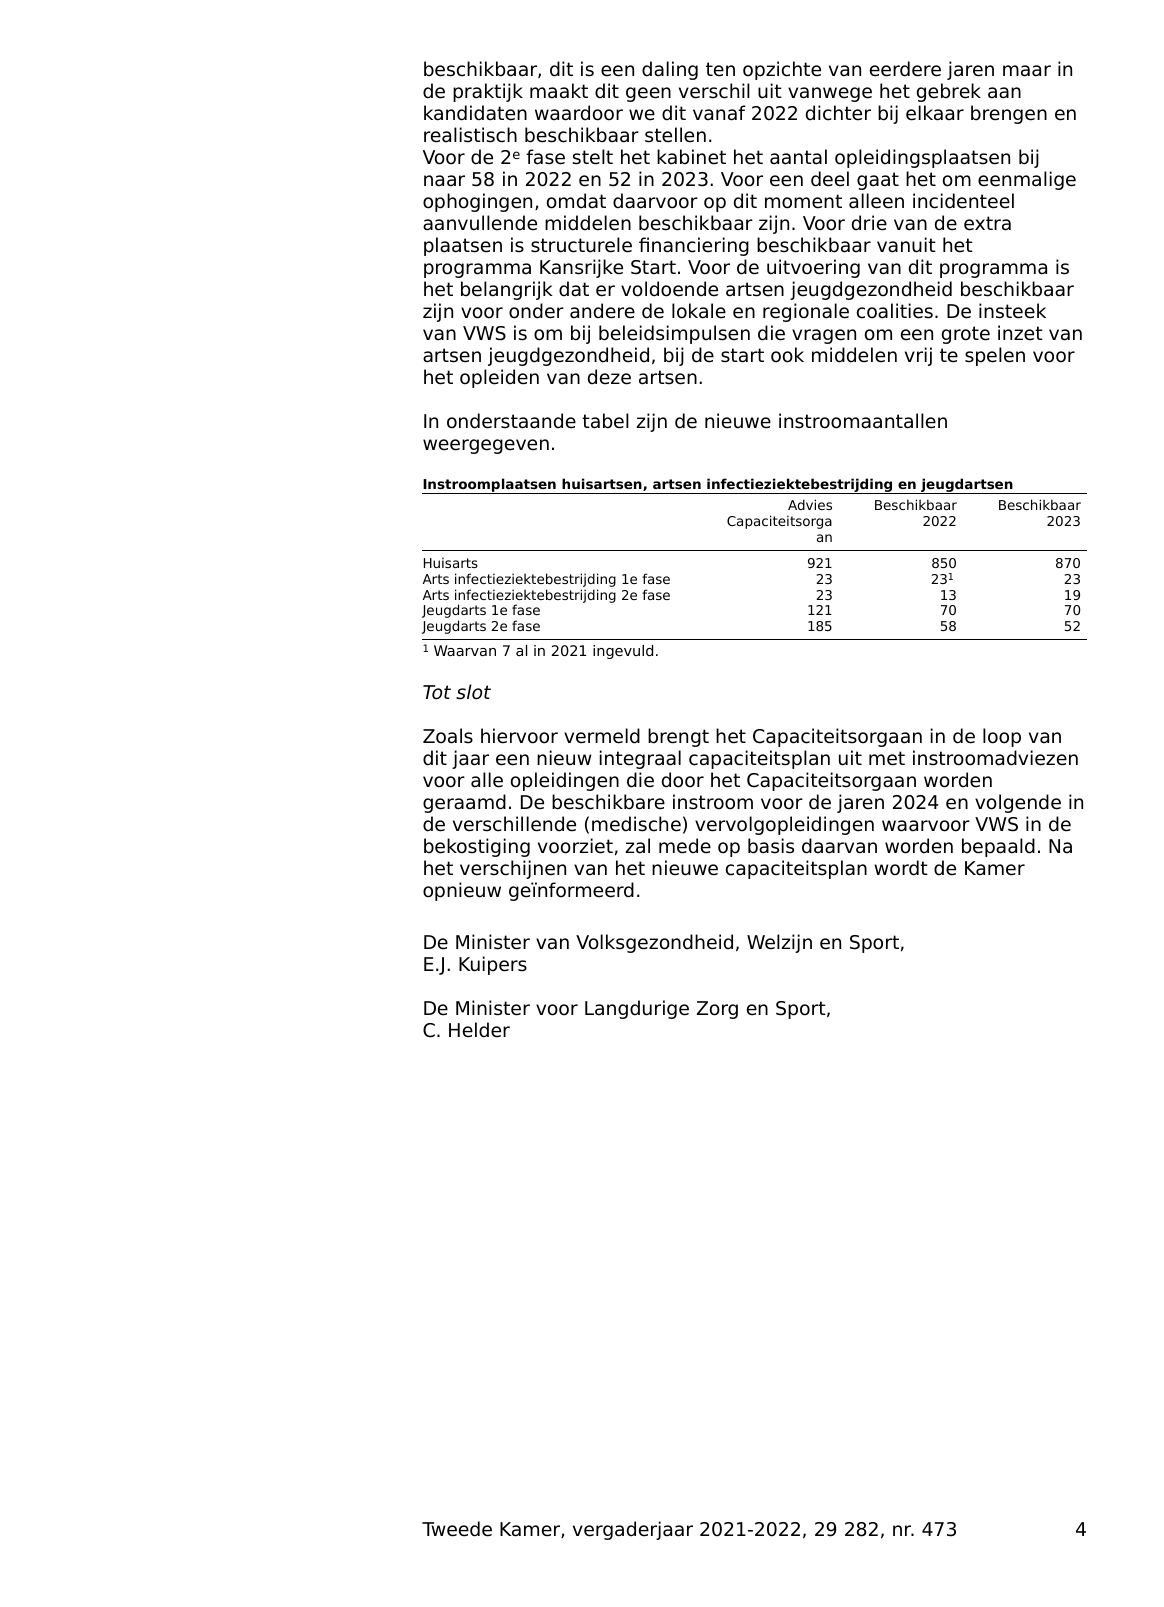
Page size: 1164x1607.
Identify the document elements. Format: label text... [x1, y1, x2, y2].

text In onderstaande tabel zijn de nieuwe instroomaantallen weergegeven. [422, 411, 1087, 455]
table_cell 19 [963, 587, 1087, 603]
text De Minister van Volksgezondheid, Welzijn en Sport, E.J. Kuipers [422, 932, 1087, 976]
table_cell 231 [839, 572, 963, 587]
table_cell 185 [715, 619, 838, 639]
table_cell 1 Waarvan 7 al in 2021 ingevuld. [422, 640, 1087, 660]
table_cell 23 [963, 572, 1087, 587]
table_cell 13 [839, 587, 963, 603]
table_cell Arts infectieziektebestrijding 2e fase [422, 587, 714, 603]
table_cell 870 [963, 551, 1087, 572]
table_cell 23 [715, 587, 838, 603]
table_cell Jeugdarts 2e fase [422, 619, 714, 639]
table_cell 121 [715, 603, 838, 619]
text Voor de 2e fase stelt het kabinet het aantal opleidingsplaatsen bij naar 58 in 2022 en 52 in 2023. Voor een deel gaat het om eenmalige ophogingen, omdat daarvoor op dit moment alleen incidenteel aanvullende middelen beschikbaar zijn. Voor drie van de extra plaatsen is structurele financiering beschikbaar vanuit het programma Kansrijke Start. Voor de uitvoering van dit programma is het belangrijk dat er voldoende artsen jeugdgezondheid beschikbaar zijn voor onder andere de lokale en regionale coalities. De insteek van VWS is om bij beleidsimpulsen die vragen om een grote inzet van artsen jeugdgezondheid, bij de start ook middelen vrij te spelen voor het opleiden van deze artsen. [422, 147, 1087, 389]
table_cell Advies Capaciteitsorgaan [715, 494, 838, 550]
table_cell Beschikbaar 2023 [963, 494, 1087, 550]
table_cell Beschikbaar 2022 [839, 494, 963, 550]
table_cell Jeugdarts 1e fase [422, 603, 714, 619]
table_cell [422, 494, 714, 550]
table_cell Arts infectieziektebestrijding 1e fase [422, 572, 714, 587]
table_cell 70 [963, 603, 1087, 619]
table_cell 921 [715, 551, 838, 572]
text De Minister voor Langdurige Zorg en Sport, C. Helder [422, 998, 1087, 1042]
table_cell 70 [839, 603, 963, 619]
text beschikbaar, dit is een daling ten opzichte van eerdere jaren maar in de praktijk maakt dit geen verschil uit vanwege het gebrek aan kandidaten waardoor we dit vanaf 2022 dichter bij elkaar brengen en realistisch beschikbaar stellen. [422, 59, 1087, 147]
table_cell Huisarts [422, 551, 714, 572]
table_cell 850 [839, 551, 963, 572]
table_cell 23 [715, 572, 838, 587]
table_header Instroomplaatsen huisartsen, artsen infectieziektebestrijding en jeugdartsen [422, 477, 1087, 492]
subtitle Tot slot [422, 682, 1087, 704]
text Zoals hiervoor vermeld brengt het Capaciteitsorgaan in de loop van dit jaar een nieuw integraal capaciteitsplan uit met instroomadviezen voor alle opleidingen die door het Capaciteitsorgaan worden geraamd. De beschikbare instroom voor de jaren 2024 en volgende in de verschillende (medische) vervolgopleidingen waarvoor VWS in de bekostiging voorziet, zal mede op basis daarvan worden bepaald. Na het verschijnen van het nieuwe capaciteitsplan wordt de Kamer opnieuw geïnformeerd. [422, 726, 1087, 902]
table_cell 58 [839, 619, 963, 639]
table_cell 52 [963, 619, 1087, 639]
